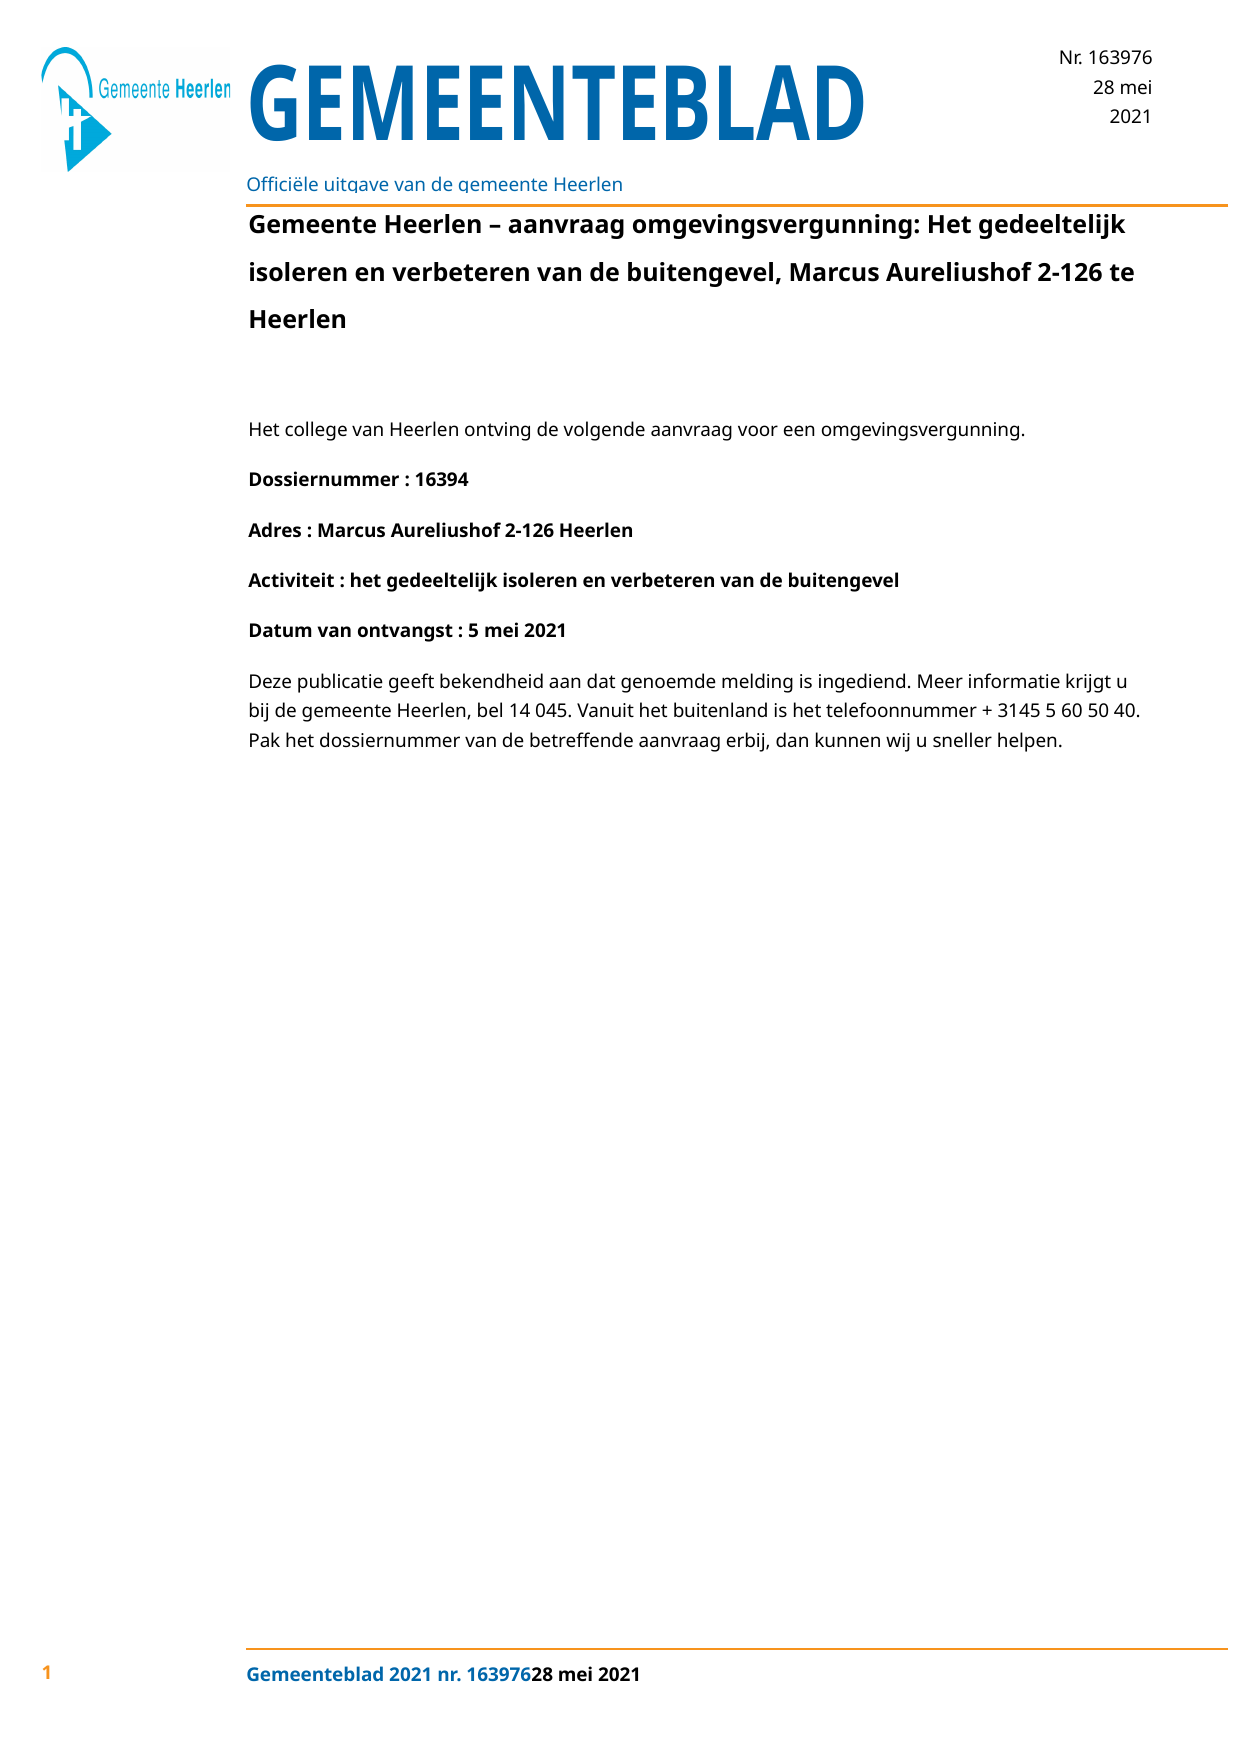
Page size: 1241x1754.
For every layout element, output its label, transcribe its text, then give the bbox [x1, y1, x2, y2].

text Activiteit : het gedeeltelijk isoleren en verbeteren van de buitengevel [248, 567, 1152, 593]
picture [41, 47, 231, 172]
text Adres : Marcus Aureliushof 2-126 Heerlen [248, 517, 1152, 542]
text Het college van Heerlen ontving de volgende aanvraag voor een omgevingsvergunning. [248, 416, 1152, 442]
text Gemeente Heerlen – aanvraag omgevingsvergunning: Het gedeeltelijk isoleren en verbeteren van de buitengevel, Marcus Aureliushof 2-126 te Heerlen [248, 207, 1152, 336]
text Dossiernummer : 16394 [248, 466, 1152, 492]
text Deze publicatie geeft bekendheid aan dat genoemde melding is ingediend. Meer informatie krijgt u bij de gemeente Heerlen, bel 14 045. Vanuit het buitenland is het telefoonnummer + 3145 5 60 50 40. Pak het dossiernummer van de betreffende aanvraag erbij, dan kunnen wij u sneller helpen. [248, 668, 1152, 753]
picture [41, 47, 59, 70]
text Datum van ontvangst : 5 mei 2021 [248, 618, 1152, 643]
